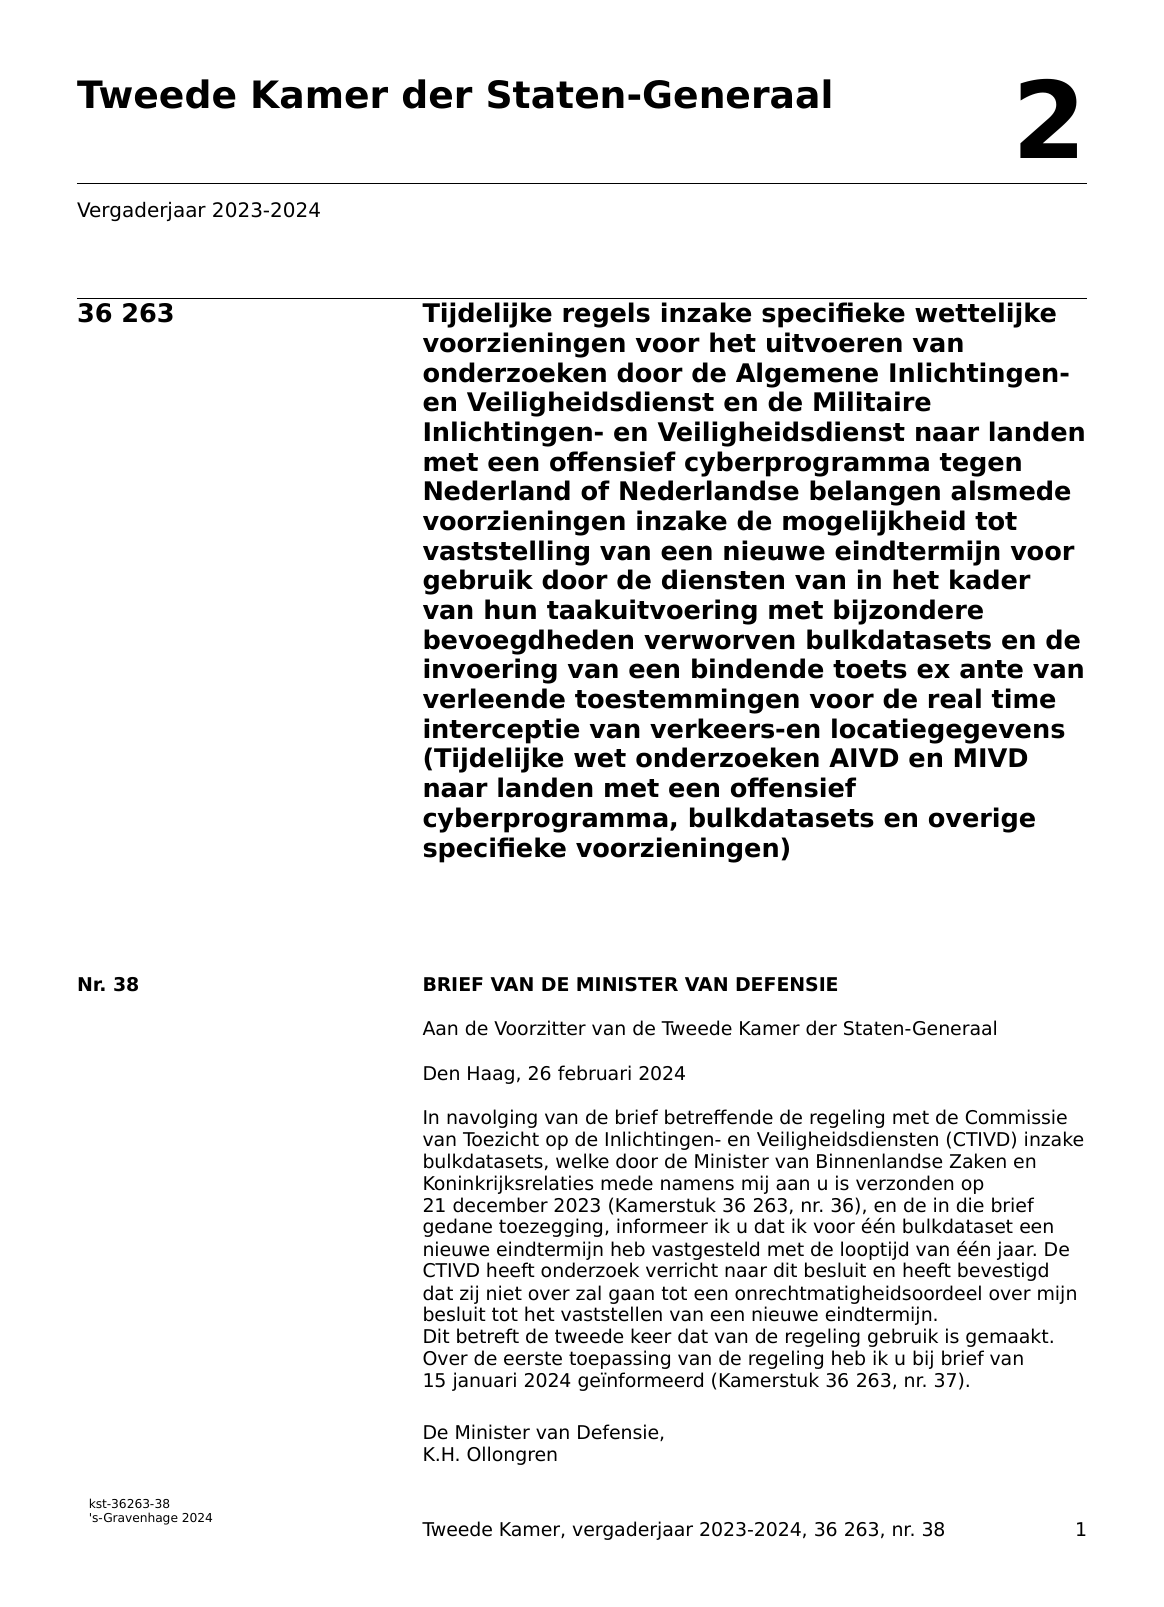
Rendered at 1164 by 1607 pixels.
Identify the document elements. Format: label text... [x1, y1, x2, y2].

text Aan de Voorzitter van de Tweede Kamer der Staten-Generaal [422, 1018, 1087, 1040]
text kst-36263-38 [88, 1497, 323, 1511]
table_header 2 [886, 59, 1087, 183]
text Den Haag, 26 februari 2024 [422, 1062, 1087, 1084]
subtitle Nr. 38 BRIEF VAN DE MINISTER VAN DEFENSIE [77, 974, 1087, 996]
subtitle 36 263 Tijdelijke regels inzake specifieke wettelijke voorzieningen voor het uitvoeren van onderzoeken door de Algemene Inlichtingen- en Veiligheidsdienst en de Militaire Inlichtingen- en Veiligheidsdienst naar landen met een offensief cyberprogramma tegen Nederland of Nederlandse belangen alsmede voorzieningen inzake de mogelijkheid tot vaststelling van een nieuwe eindtermijn voor gebruik door de diensten van in het kader van hun taakuitvoering met bijzondere bevoegdheden verworven bulkdatasets en de invoering van een bindende toets ex ante van verleende toestemmingen voor de real time interceptie van verkeers-en locatiegegevens (Tijdelijke wet onderzoeken AIVD en MIVD naar landen met een offensief cyberprogramma, bulkdatasets en overige specifieke voorzieningen) [77, 299, 1087, 863]
table_header Tweede Kamer der Staten-Generaal [77, 59, 886, 183]
text Dit betreft de tweede keer dat van de regeling gebruik is gemaakt. Over de eerste toepassing van de regeling heb ik u bij brief van 15 januari 2024 geïnformeerd (Kamerstuk 36 263, nr. 37). [422, 1326, 1087, 1392]
text In navolging van de brief betreffende de regeling met de Commissie van Toezicht op de Inlichtingen- en Veiligheidsdiensten (CTIVD) inzake bulkdatasets, welke door de Minister van Binnenlandse Zaken en Koninkrijksrelaties mede namens mij aan u is verzonden op 21 december 2023 (Kamerstuk 36 263, nr. 36), en de in die brief gedane toezegging, informeer ik u dat ik voor één bulkdataset een nieuwe eindtermijn heb vastgesteld met de looptijd van één jaar. De CTIVD heeft onderzoek verricht naar dit besluit en heeft bevestigd dat zij niet over zal gaan tot een onrechtmatigheidsoordeel over mijn besluit tot het vaststellen van een nieuwe eindtermijn. [422, 1107, 1087, 1326]
text 's-Gravenhage 2024 [88, 1511, 323, 1525]
table_cell Vergaderjaar 2023-2024 [77, 184, 1087, 298]
text De Minister van Defensie, K.H. Ollongren [422, 1422, 1087, 1466]
